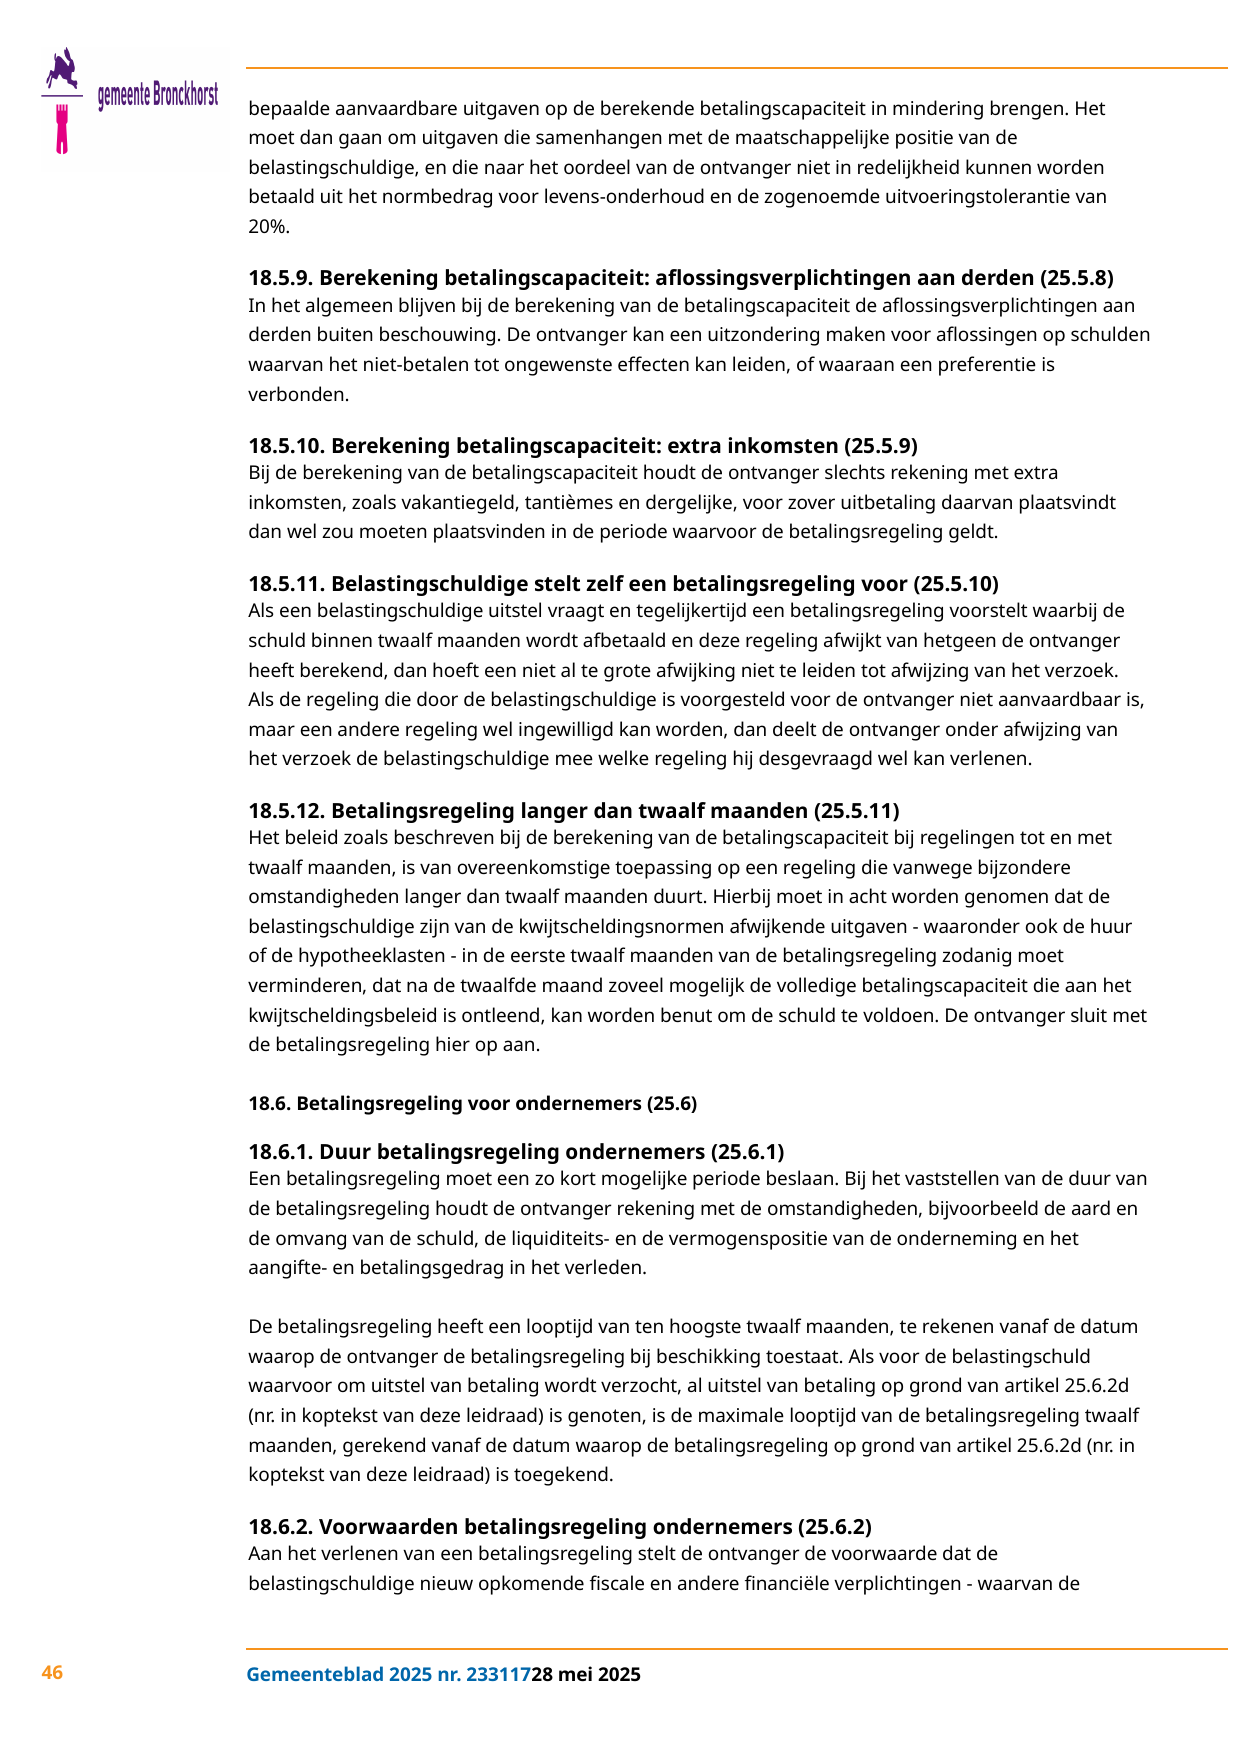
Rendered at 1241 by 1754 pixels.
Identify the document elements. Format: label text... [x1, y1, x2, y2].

text 18.6. Betalingsregeling voor ondernemers (25.6) [248, 1091, 1152, 1116]
picture [41, 47, 231, 172]
text 18.6.2. Voorwaarden betalingsregeling ondernemers (25.6.2) [248, 1512, 1152, 1540]
text Bij de berekening van de betalingscapaciteit houdt de ontvanger slechts rekening met extra inkomsten, zoals vakantiegeld, tantièmes en dergelijke, voor zover uitbetaling daarvan plaatsvindt dan wel zou moeten plaatsvinden in de periode waarvoor de betalingsregeling geldt. [248, 459, 1152, 544]
text Als de regeling die door de belastingschuldige is voorgesteld voor de ontvanger niet aanvaardbaar is, maar een andere regeling wel ingewilligd kan worden, dan deelt de ontvanger onder afwijzing van het verzoek de belastingschuldige mee welke regeling hij desgevraagd wel kan verlenen. [248, 686, 1152, 771]
text Als een belastingschuldige uitstel vraagt en tegelijkertijd een betalingsregeling voorstelt waarbij de schuld binnen twaalf maanden wordt afbetaald en deze regeling afwijkt van hetgeen de ontvanger heeft berekend, dan hoeft een niet al te grote afwijking niet te leiden tot afwijzing van het verzoek. [248, 598, 1152, 682]
text - bepaalde aanvaardbare uitgaven op de berekende betalingscapaciteit in mindering brengen. Het moet dan gaan om uitgaven die samenhangen met de maatschappelijke positie van de belastingschuldige, en die naar het oordeel van de ontvanger niet in redelijkheid kunnen worden betaald uit het normbedrag voor levens-onderhoud en de zogenoemde uitvoeringstolerantie van 20%. [248, 95, 1152, 239]
text In het algemeen blijven bij de berekening van de betalingscapaciteit de aflossingsverplichtingen aan derden buiten beschouwing. De ontvanger kan een uitzondering maken voor aflossingen op schulden waarvan het niet-betalen tot ongewenste effecten kan leiden, of waaraan een preferentie is verbonden. [248, 292, 1152, 406]
text Een betalingsregeling moet een zo kort mogelijke periode beslaan. Bij het vaststellen van de duur van de betalingsregeling houdt de ontvanger rekening met de omstandigheden, bijvoorbeeld de aard en de omvang van de schuld, de liquiditeits- en de vermogenspositie van de onderneming en het aangifte- en betalingsgedrag in het verleden. [248, 1166, 1152, 1280]
text 18.5.10. Berekening betalingscapaciteit: extra inkomsten (25.5.9) [248, 431, 1152, 459]
text Het beleid zoals beschreven bij de berekening van de betalingscapaciteit bij regelingen tot en met twaalf maanden, is van overeenkomstige toepassing op een regeling die vanwege bijzondere omstandigheden langer dan twaalf maanden duurt. Hierbij moet in acht worden genomen dat de belastingschuldige zijn van de kwijtscheldingsnormen afwijkende uitgaven - waaronder ook de huur of de hypotheeklasten - in de eerste twaalf maanden van de betalingsregeling zodanig moet verminderen, dat na de twaalfde maand zoveel mogelijk de volledige betalingscapaciteit die aan het kwijtscheldingsbeleid is ontleend, kan worden benut om de schuld te voldoen. De ontvanger sluit met de betalingsregeling hier op aan. [248, 824, 1152, 1057]
text De betalingsregeling heeft een looptijd van ten hoogste twaalf maanden, te rekenen vanaf de datum waarop de ontvanger de betalingsregeling bij beschikking toestaat. Als voor de belastingschuld waarvoor om uitstel van betaling wordt verzocht, al uitstel van betaling op grond van artikel 25.6.2d (nr. in koptekst van deze leidraad) is genoten, is de maximale looptijd van de betalingsregeling twaalf maanden, gerekend vanaf de datum waarop de betalingsregeling op grond van artikel 25.6.2d (nr. in koptekst van deze leidraad) is toegekend. [248, 1313, 1152, 1487]
text 18.5.12. Betalingsregeling langer dan twaalf maanden (25.5.11) [248, 796, 1152, 824]
text 18.6.1. Duur betalingsregeling ondernemers (25.6.1) [248, 1137, 1152, 1166]
text Aan het verlenen van een betalingsregeling stelt de ontvanger de voorwaarde dat de belastingschuldige nieuw opkomende fiscale en andere financiële verplichtingen - waarvan de [248, 1540, 1152, 1596]
text 18.5.11. Belastingschuldige stelt zelf een betalingsregeling voor (25.5.10) [248, 569, 1152, 598]
text 18.5.9. Berekening betalingscapaciteit: aflossingsverplichtingen aan derden (25.5.8) [248, 263, 1152, 292]
